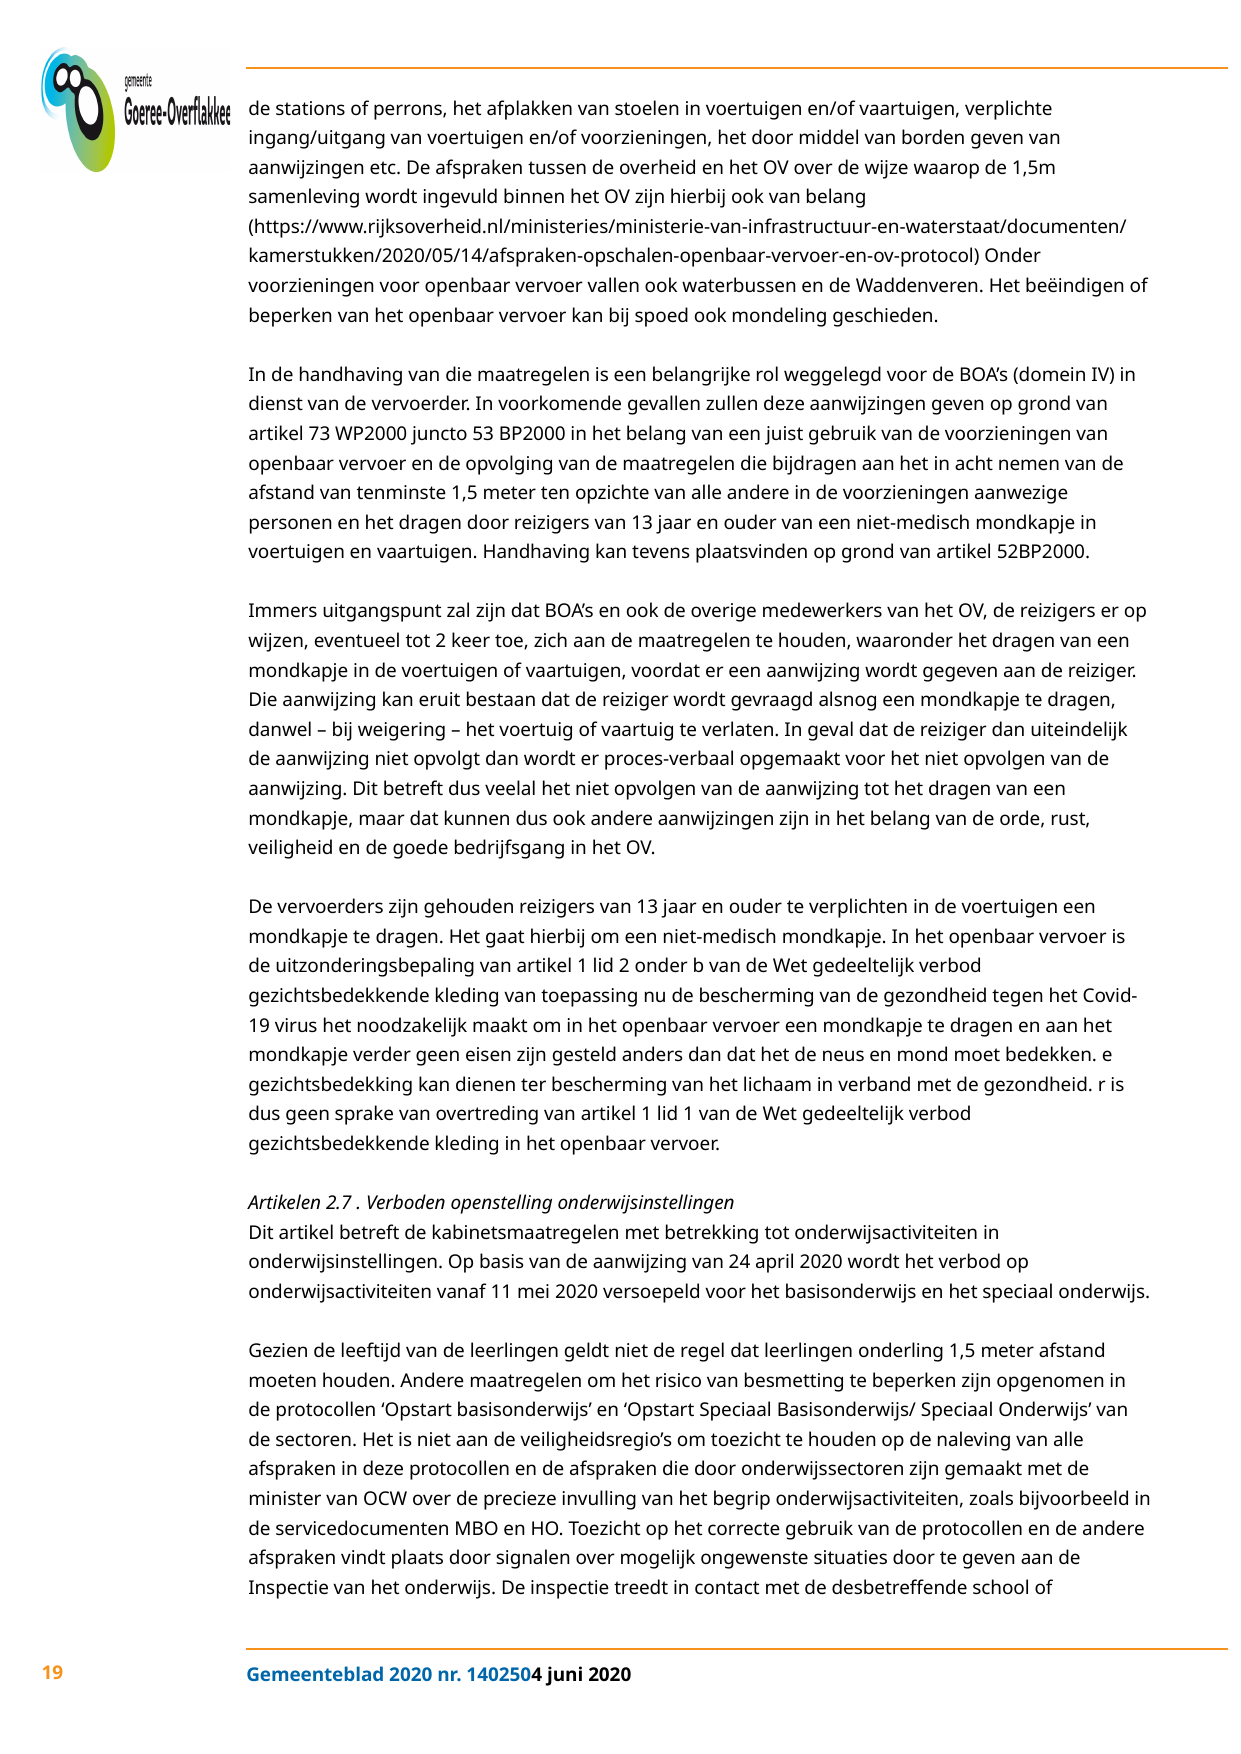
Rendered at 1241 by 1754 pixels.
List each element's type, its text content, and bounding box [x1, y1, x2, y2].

text de stations of perrons, het afplakken van stoelen in voertuigen en/of vaartuigen, verplichte ingang/uitgang van voertuigen en/of voorzieningen, het door middel van borden geven van aanwijzingen etc. De afspraken tussen de overheid en het OV over de wijze waarop de 1,5m samenleving wordt ingevuld binnen het OV zijn hierbij ook van belang (https://www.rijksoverheid.nl/ministeries/ministerie-van-infrastructuur-en-waterstaat/documenten/kamerstukken/2020/05/14/afspraken-opschalen-openbaar-vervoer-en-ov-protocol) Onder voorzieningen voor openbaar vervoer vallen ook waterbussen en de Waddenveren. Het beëindigen of beperken van het openbaar vervoer kan bij spoed ook mondeling geschieden. [248, 95, 1152, 328]
text De vervoerders zijn gehouden reizigers van 13 jaar en ouder te verplichten in de voertuigen een mondkapje te dragen. Het gaat hierbij om een niet-medisch mondkapje. In het openbaar vervoer is de uitzonderingsbepaling van artikel 1 lid 2 onder b van de Wet gedeeltelijk verbod gezichtsbedekkende kleding van toepassing nu de bescherming van de gezondheid tegen het Covid-19 virus het noodzakelijk maakt om in het openbaar vervoer een mondkapje te dragen en aan het mondkapje verder geen eisen zijn gesteld anders dan dat het de neus en mond moet bedekken. e gezichtsbedekking kan dienen ter bescherming van het lichaam in verband met de gezondheid. r is dus geen sprake van overtreding van artikel 1 lid 1 van de Wet gedeeltelijk verbod gezichtsbedekkende kleding in het openbaar vervoer. [248, 893, 1152, 1156]
text Gezien de leeftijd van de leerlingen geldt niet de regel dat leerlingen onderling 1,5 meter afstand moeten houden. Andere maatregelen om het risico van besmetting te beperken zijn opgenomen in de protocollen ‘Opstart basisonderwijs’ en ‘Opstart Speciaal Basisonderwijs/ Speciaal Onderwijs’ van de sectoren. Het is niet aan de veiligheidsregio’s om toezicht te houden op de naleving van alle afspraken in deze protocollen en de afspraken die door onderwijssectoren zijn gemaakt met de minister van OCW over de precieze invulling van het begrip onderwijsactiviteiten, zoals bijvoorbeeld in de servicedocumenten MBO en HO. Toezicht op het correcte gebruik van de protocollen en de andere afspraken vindt plaats door signalen over mogelijk ongewenste situaties door te geven aan de Inspectie van het onderwijs. De inspectie treedt in contact met de desbetreffende school of [248, 1337, 1152, 1600]
text Dit artikel betreft de kabinetsmaatregelen met betrekking tot onderwijsactiviteiten in onderwijsinstellingen. Op basis van de aanwijzing van 24 april 2020 wordt het verbod op onderwijsactiviteiten vanaf 11 mei 2020 versoepeld voor het basisonderwijs en het speciaal onderwijs. [248, 1219, 1152, 1304]
text In de handhaving van die maatregelen is een belangrijke rol weggelegd voor de BOA’s (domein IV) in dienst van de vervoerder. In voorkomende gevallen zullen deze aanwijzingen geven op grond van artikel 73 WP2000 juncto 53 BP2000 in het belang van een juist gebruik van de voorzieningen van openbaar vervoer en de opvolging van de maatregelen die bijdragen aan het in acht nemen van de afstand van tenminste 1,5 meter ten opzichte van alle andere in de voorzieningen aanwezige personen en het dragen door reizigers van 13 jaar en ouder van een niet-medisch mondkapje in voertuigen en vaartuigen. Handhaving kan tevens plaatsvinden op grond van artikel 52BP2000. [248, 361, 1152, 564]
text Artikelen 2.7 . Verboden openstelling onderwijsinstellingen [248, 1189, 1152, 1215]
text Immers uitgangspunt zal zijn dat BOA’s en ook de overige medewerkers van het OV, de reizigers er op wijzen, eventueel tot 2 keer toe, zich aan de maatregelen te houden, waaronder het dragen van een mondkapje in de voertuigen of vaartuigen, voordat er een aanwijzing wordt gegeven aan de reiziger. Die aanwijzing kan eruit bestaan dat de reiziger wordt gevraagd alsnog een mondkapje te dragen, danwel – bij weigering – het voertuig of vaartuig te verlaten. In geval dat de reiziger dan uiteindelijk de aanwijzing niet opvolgt dan wordt er proces-verbaal opgemaakt voor het niet opvolgen van de aanwijzing. Dit betreft dus veelal het niet opvolgen van de aanwijzing tot het dragen van een mondkapje, maar dat kunnen dus ook andere aanwijzingen zijn in het belang van de orde, rust, veiligheid en de goede bedrijfsgang in het OV. [248, 598, 1152, 860]
picture [41, 47, 231, 172]
